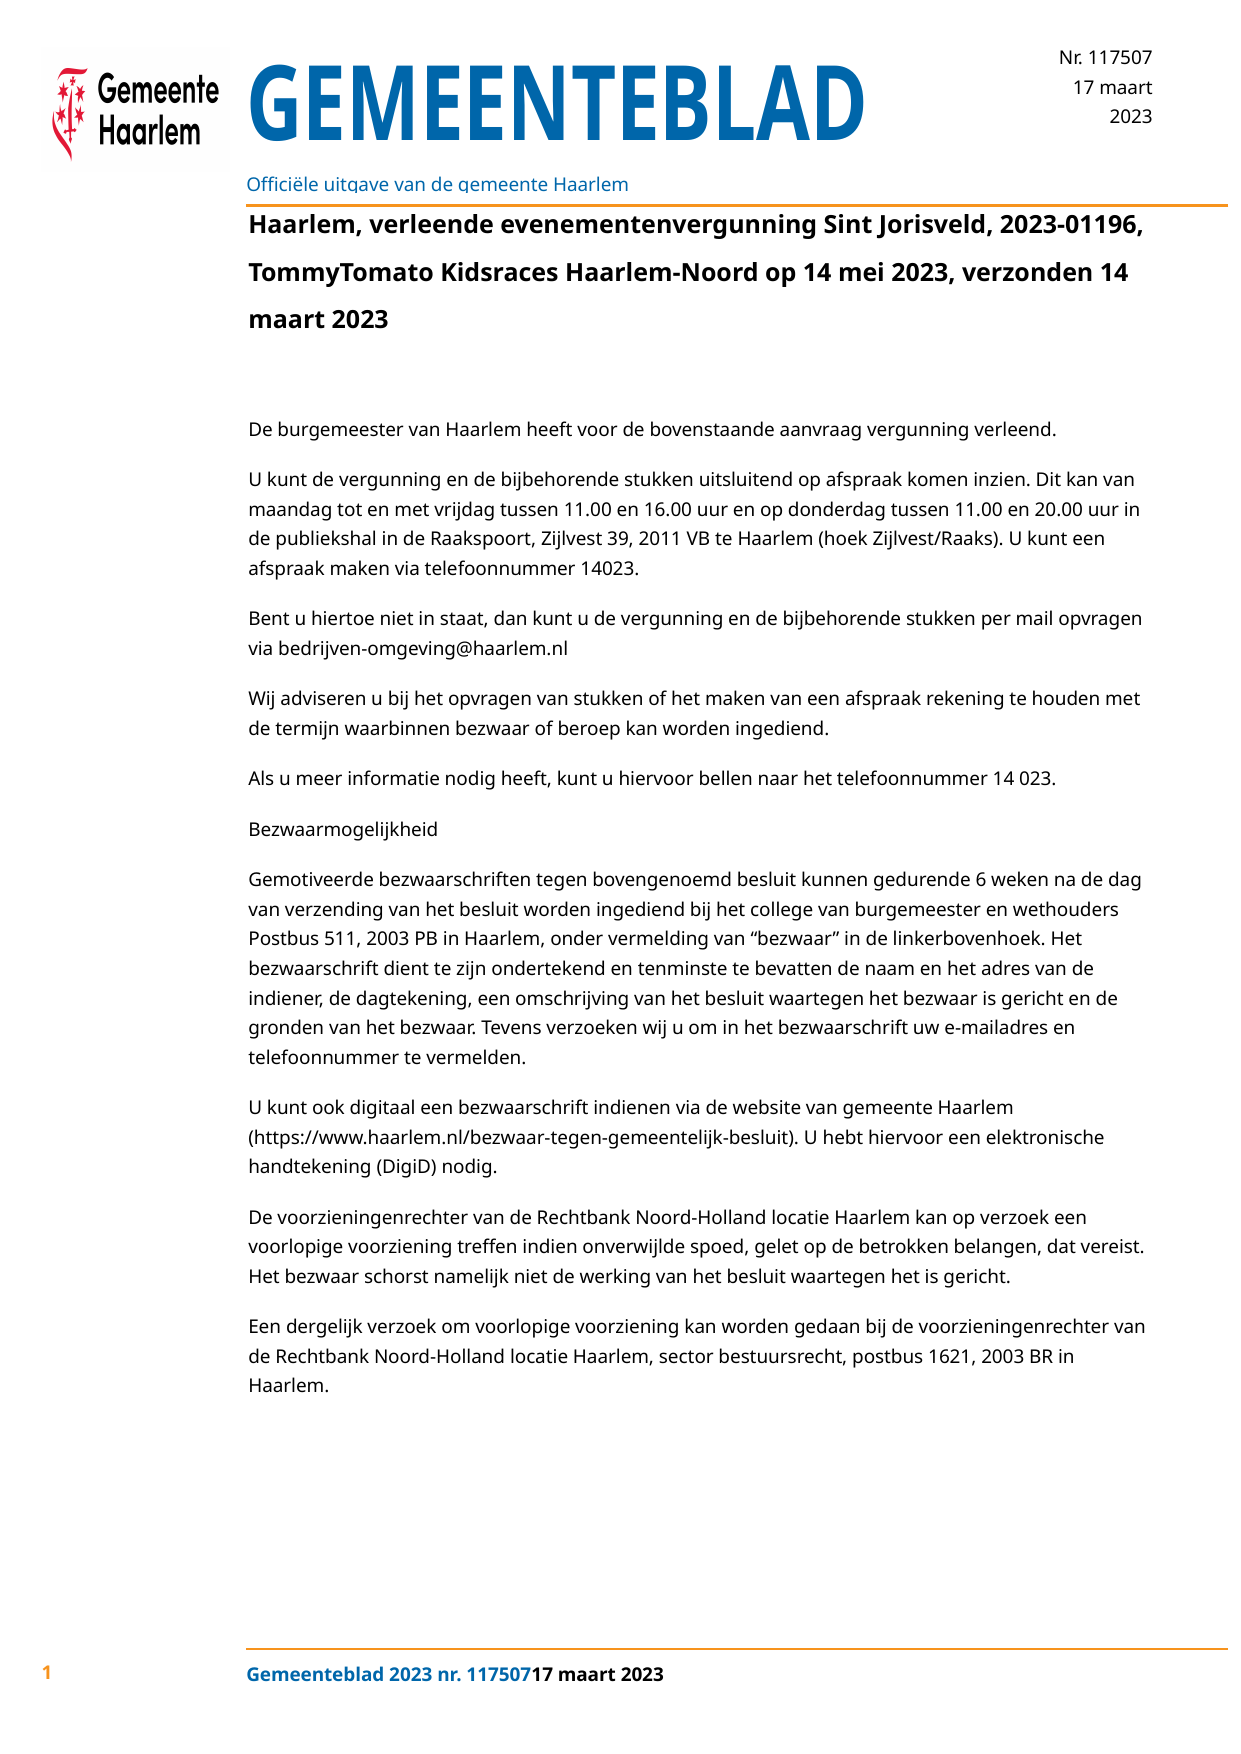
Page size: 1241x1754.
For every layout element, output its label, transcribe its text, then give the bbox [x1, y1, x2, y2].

text Haarlem, verleende evenementenvergunning Sint Jorisveld, 2023-01196, TommyTomato Kidsraces Haarlem-Noord op 14 mei 2023, verzonden 14 maart 2023 [248, 207, 1152, 336]
picture [41, 47, 231, 172]
text U kunt ook digitaal een bezwaarschrift indienen via de website van gemeente Haarlem (https://www.haarlem.nl/bezwaar-tegen-gemeentelijk-besluit). U hebt hiervoor een elektronische handtekening (DigiD) nodig. [248, 1094, 1152, 1179]
text De voorzieningenrechter van de Rechtbank Noord-Holland locatie Haarlem kan op verzoek een voorlopige voorziening treffen indien onverwijlde spoed, gelet op de betrokken belangen, dat vereist. Het bezwaar schorst namelijk niet de werking van het besluit waartegen het is gericht. [248, 1204, 1152, 1289]
text Wij adviseren u bij het opvragen van stukken of het maken van een afspraak rekening te houden met de termijn waarbinnen bezwaar of beroep kan worden ingediend. [248, 686, 1152, 741]
text Een dergelijk verzoek om voorlopige voorziening kan worden gedaan bij de voorzieningenrechter van de Rechtbank Noord-Holland locatie Haarlem, sector bestuursrecht, postbus 1621, 2003 BR in Haarlem. [248, 1313, 1152, 1398]
text Bent u hiertoe niet in staat, dan kunt u de vergunning en de bijbehorende stukken per mail opvragen via bedrijven-omgeving@haarlem.nl [248, 606, 1152, 661]
text Gemotiveerde bezwaarschriften tegen bovengenoemd besluit kunnen gedurende 6 weken na de dag van verzending van het besluit worden ingediend bij het college van burgemeester en wethouders Postbus 511, 2003 PB in Haarlem, onder vermelding van “bezwaar” in de linkerbovenhoek. Het bezwaarschrift dient te zijn ondertekend en tenminste te bevatten de naam en het adres van de indiener, de dagtekening, een omschrijving van het besluit waartegen het bezwaar is gericht en de gronden van het bezwaar. Tevens verzoeken wij u om in het bezwaarschrift uw e-mailadres en telefoonnummer te vermelden. [248, 866, 1152, 1069]
text De burgemeester van Haarlem heeft voor de bovenstaande aanvraag vergunning verleend. [248, 416, 1152, 442]
text Bezwaarmogelijkheid [248, 816, 1152, 842]
text U kunt de vergunning en de bijbehorende stukken uitsluitend op afspraak komen inzien. Dit kan van maandag tot en met vrijdag tussen 11.00 en 16.00 uur en op donderdag tussen 11.00 en 20.00 uur in de publiekshal in de Raakspoort, Zijlvest 39, 2011 VB te Haarlem (hoek Zijlvest/Raaks). U kunt een afspraak maken via telefoonnummer 14023. [248, 466, 1152, 581]
text Als u meer informatie nodig heeft, kunt u hiervoor bellen naar het telefoonnummer 14 023. [248, 766, 1152, 791]
